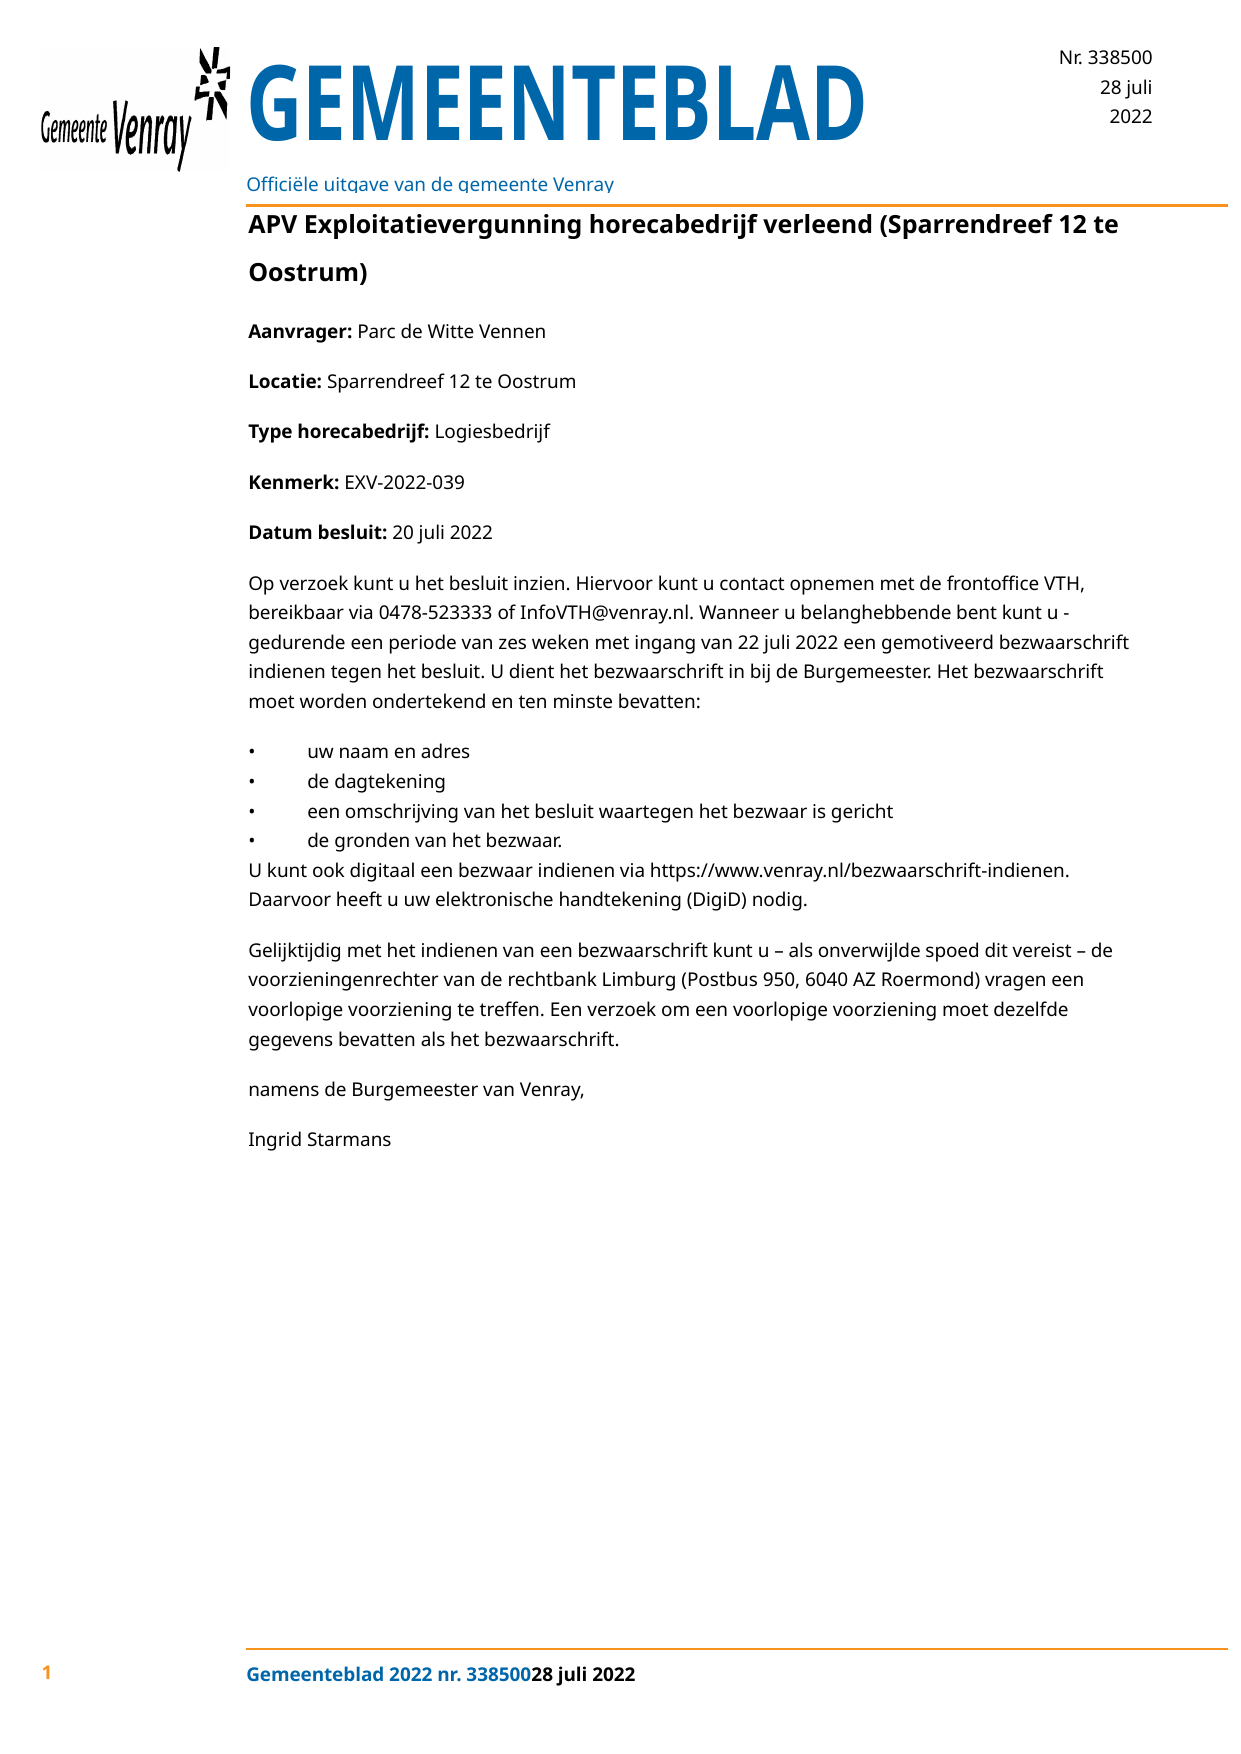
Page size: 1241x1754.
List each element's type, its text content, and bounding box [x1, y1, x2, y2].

list een omschrijving van het besluit waartegen het bezwaar is gericht [248, 798, 1152, 824]
list de gronden van het bezwaar. [248, 827, 1152, 853]
text U kunt ook digitaal een bezwaar indienen via https://www.venray.nl/bezwaarschrift-indienen. Daarvoor heeft u uw elektronische handtekening (DigiD) nodig. [248, 857, 1152, 912]
text namens de Burgemeester van Venray, [248, 1076, 1152, 1102]
list uw naam en adres [248, 739, 1152, 764]
text Ingrid Starmans [248, 1127, 1152, 1152]
text Locatie: Sparrendreef 12 te Oostrum [248, 368, 1152, 394]
text Aanvrager: Parc de Witte Vennen [248, 318, 1152, 344]
list de dagtekening [248, 768, 1152, 794]
text Datum besluit: 20 juli 2022 [248, 519, 1152, 545]
text Op verzoek kunt u het besluit inzien. Hiervoor kunt u contact opnemen met de frontoffice VTH, bereikbaar via 0478-523333 of InfoVTH@venray.nl. Wanneer u belanghebbende bent kunt u - gedurende een periode van zes weken met ingang van 22 juli 2022 een gemotiveerd bezwaarschrift indienen tegen het besluit. U dient het bezwaarschrift in bij de Burgemeester. Het bezwaarschrift moet worden ondertekend en ten minste bevatten: [248, 570, 1152, 714]
picture [41, 47, 231, 172]
text APV Exploitatievergunning horecabedrijf verleend (Sparrendreef 12 te Oostrum) [248, 207, 1152, 288]
text Gelijktijdig met het indienen van een bezwaarschrift kunt u – als onverwijlde spoed dit vereist – de voorzieningenrechter van de rechtbank Limburg (Postbus 950, 6040 AZ Roermond) vragen een voorlopige voorziening te treffen. Een verzoek om een voorlopige voorziening moet dezelfde gegevens bevatten als het bezwaarschrift. [248, 937, 1152, 1052]
text Type horecabedrijf: Logiesbedrijf [248, 419, 1152, 444]
text Kenmerk: EXV-2022-039 [248, 469, 1152, 495]
